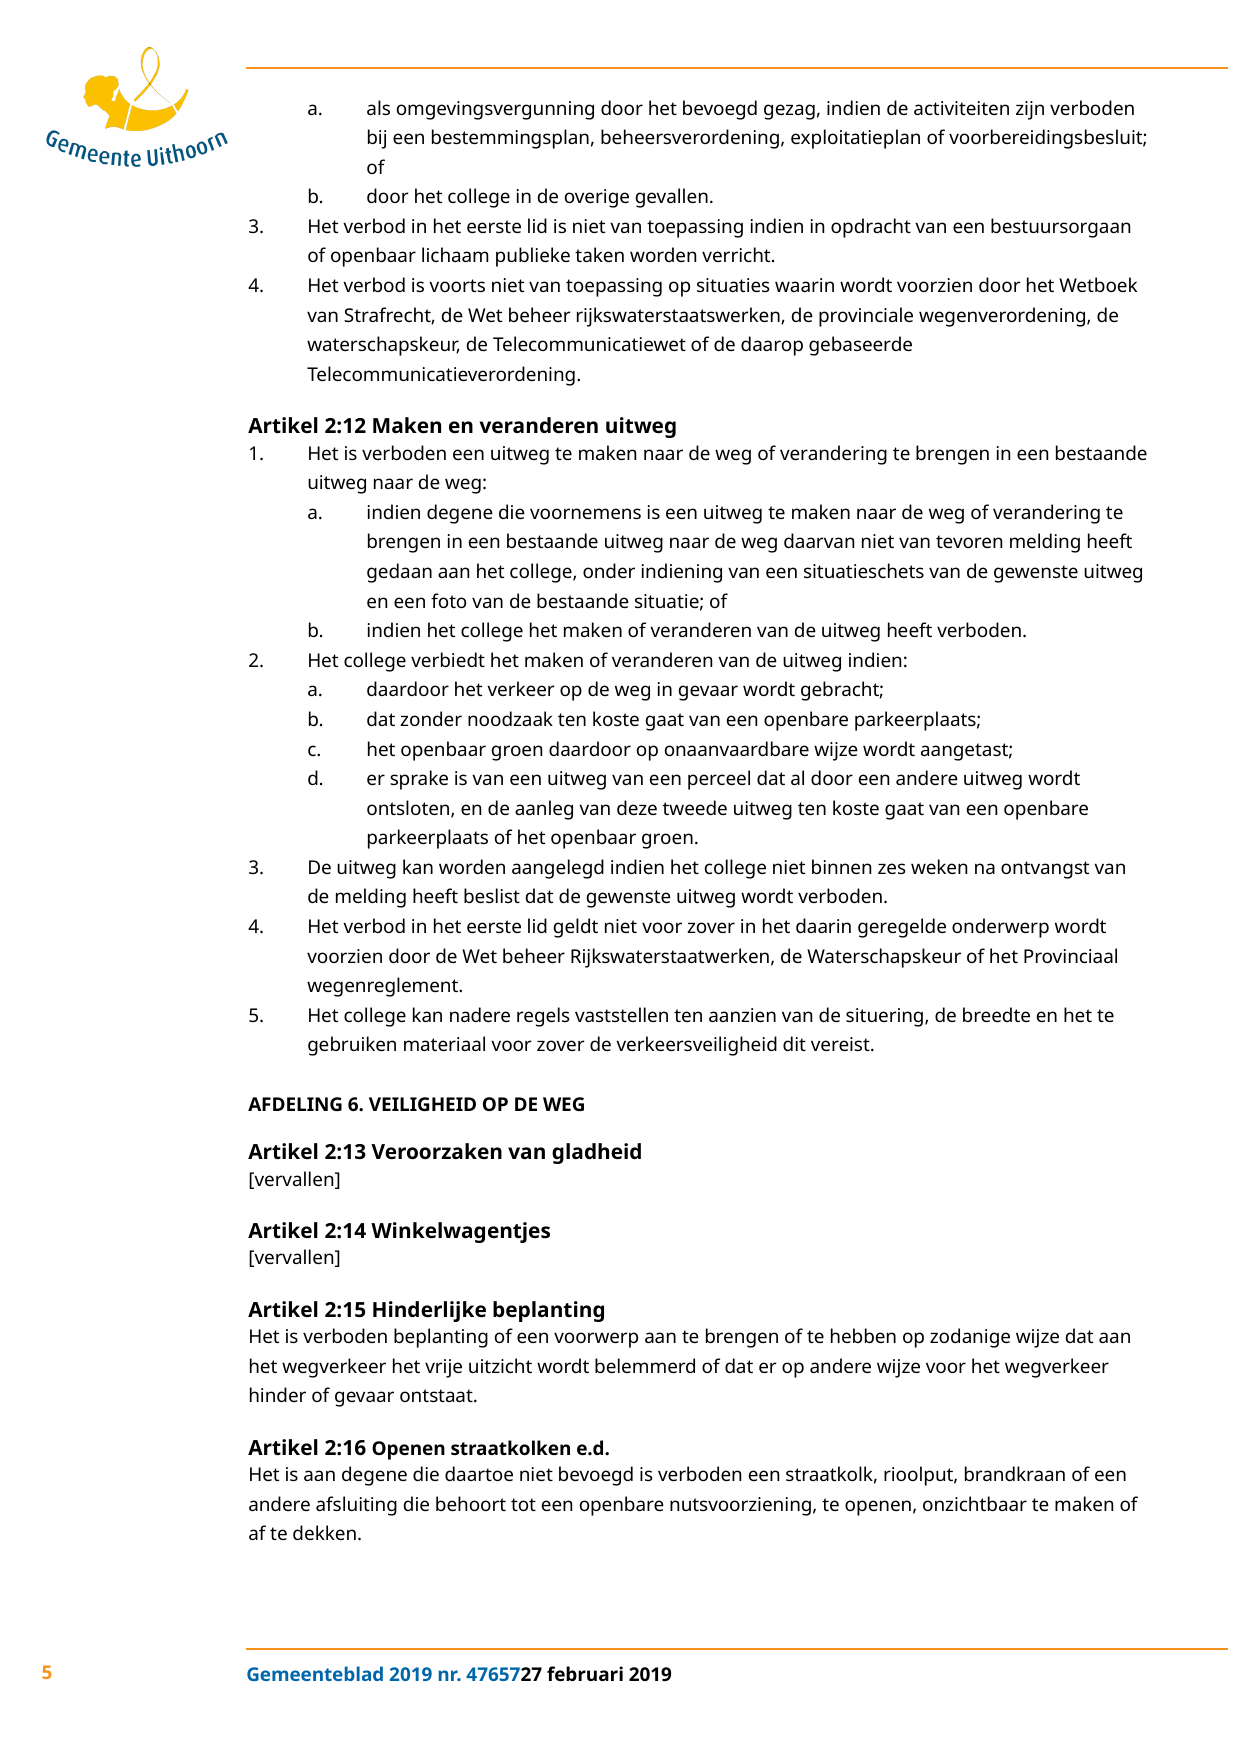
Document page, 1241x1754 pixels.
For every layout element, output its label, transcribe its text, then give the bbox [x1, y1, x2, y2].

list door het college in de overige gevallen. [307, 183, 1152, 209]
text Het is aan degene die daartoe niet bevoegd is verboden een straatkolk, rioolput, brandkraan of een andere afsluiting die behoort tot een openbare nutsvoorziening, te openen, onzichtbaar te maken of af te dekken. [248, 1461, 1152, 1546]
text Artikel 2:14 Winkelwagentjes [248, 1216, 1152, 1244]
text [vervallen] [248, 1244, 1152, 1270]
text Artikel 2:16 Openen straatkolken e.d. [248, 1433, 1152, 1461]
list Het verbod in het eerste lid is niet van toepassing indien in opdracht van een bestuursorgaan of openbaar lichaam publieke taken worden verricht. [248, 213, 1152, 268]
list als omgevingsvergunning door het bevoegd gezag, indien de activiteiten zijn verboden bij een bestemmingsplan, beheersverordening, exploitatieplan of voorbereidingsbesluit; of [307, 95, 1152, 180]
list Het verbod is voorts niet van toepassing op situaties waarin wordt voorzien door het Wetboek van Strafrecht, de Wet beheer rijkswaterstaatswerken, de provinciale wegenverordening, de waterschapskeur, de Telecommunicatiewet of de daarop gebaseerde Telecommunicatieverordening. [248, 272, 1152, 387]
list het openbaar groen daardoor op onaanvaardbare wijze wordt aangetast; [307, 736, 1152, 761]
list indien degene die voornemens is een uitweg te maken naar de weg of verandering te brengen in een bestaande uitweg naar de weg daarvan niet van tevoren melding heeft gedaan aan het college, onder indiening van een situatieschets van de gewenste uitweg en een foto van de bestaande situatie; of [307, 499, 1152, 613]
list De uitweg kan worden aangelegd indien het college niet binnen zes weken na ontvangst van de melding heeft beslist dat de gewenste uitweg wordt verboden. [248, 854, 1152, 909]
picture [41, 47, 231, 172]
list Het college kan nadere regels vaststellen ten aanzien van de situering, de breedte en het te gebruiken materiaal voor zover de verkeersveiligheid dit vereist. [248, 1002, 1152, 1057]
list Het is verboden een uitweg te maken naar de weg of verandering te brengen in een bestaande uitweg naar de weg: [248, 440, 1152, 495]
list Het verbod in het eerste lid geldt niet voor zover in het daarin geregelde onderwerp wordt voorzien door de Wet beheer Rijkswaterstaatwerken, de Waterschapskeur of het Provinciaal wegenreglement. [248, 913, 1152, 998]
list indien het college het maken of veranderen van de uitweg heeft verboden. [307, 617, 1152, 643]
list Het college verbiedt het maken of veranderen van de uitweg indien: [248, 647, 1152, 673]
list dat zonder noodzaak ten koste gaat van een openbare parkeerplaats; [307, 706, 1152, 732]
text Artikel 2:13 Veroorzaken van gladheid [248, 1137, 1152, 1166]
text Artikel 2:12 Maken en veranderen uitweg [248, 411, 1152, 440]
text AFDELING 6. VEILIGHEID OP DE WEG [248, 1091, 1152, 1116]
list er sprake is van een uitweg van een perceel dat al door een andere uitweg wordt ontsloten, en de aanleg van deze tweede uitweg ten koste gaat van een openbare parkeerplaats of het openbaar groen. [307, 765, 1152, 850]
text Het is verboden beplanting of een voorwerp aan te brengen of te hebben op zodanige wijze dat aan het wegverkeer het vrije uitzicht wordt belemmerd of dat er op andere wijze voor het wegverkeer hinder of gevaar ontstaat. [248, 1323, 1152, 1408]
text [vervallen] [248, 1166, 1152, 1191]
text Artikel 2:15 Hinderlijke beplanting [248, 1295, 1152, 1323]
list daardoor het verkeer op de weg in gevaar wordt gebracht; [307, 677, 1152, 702]
